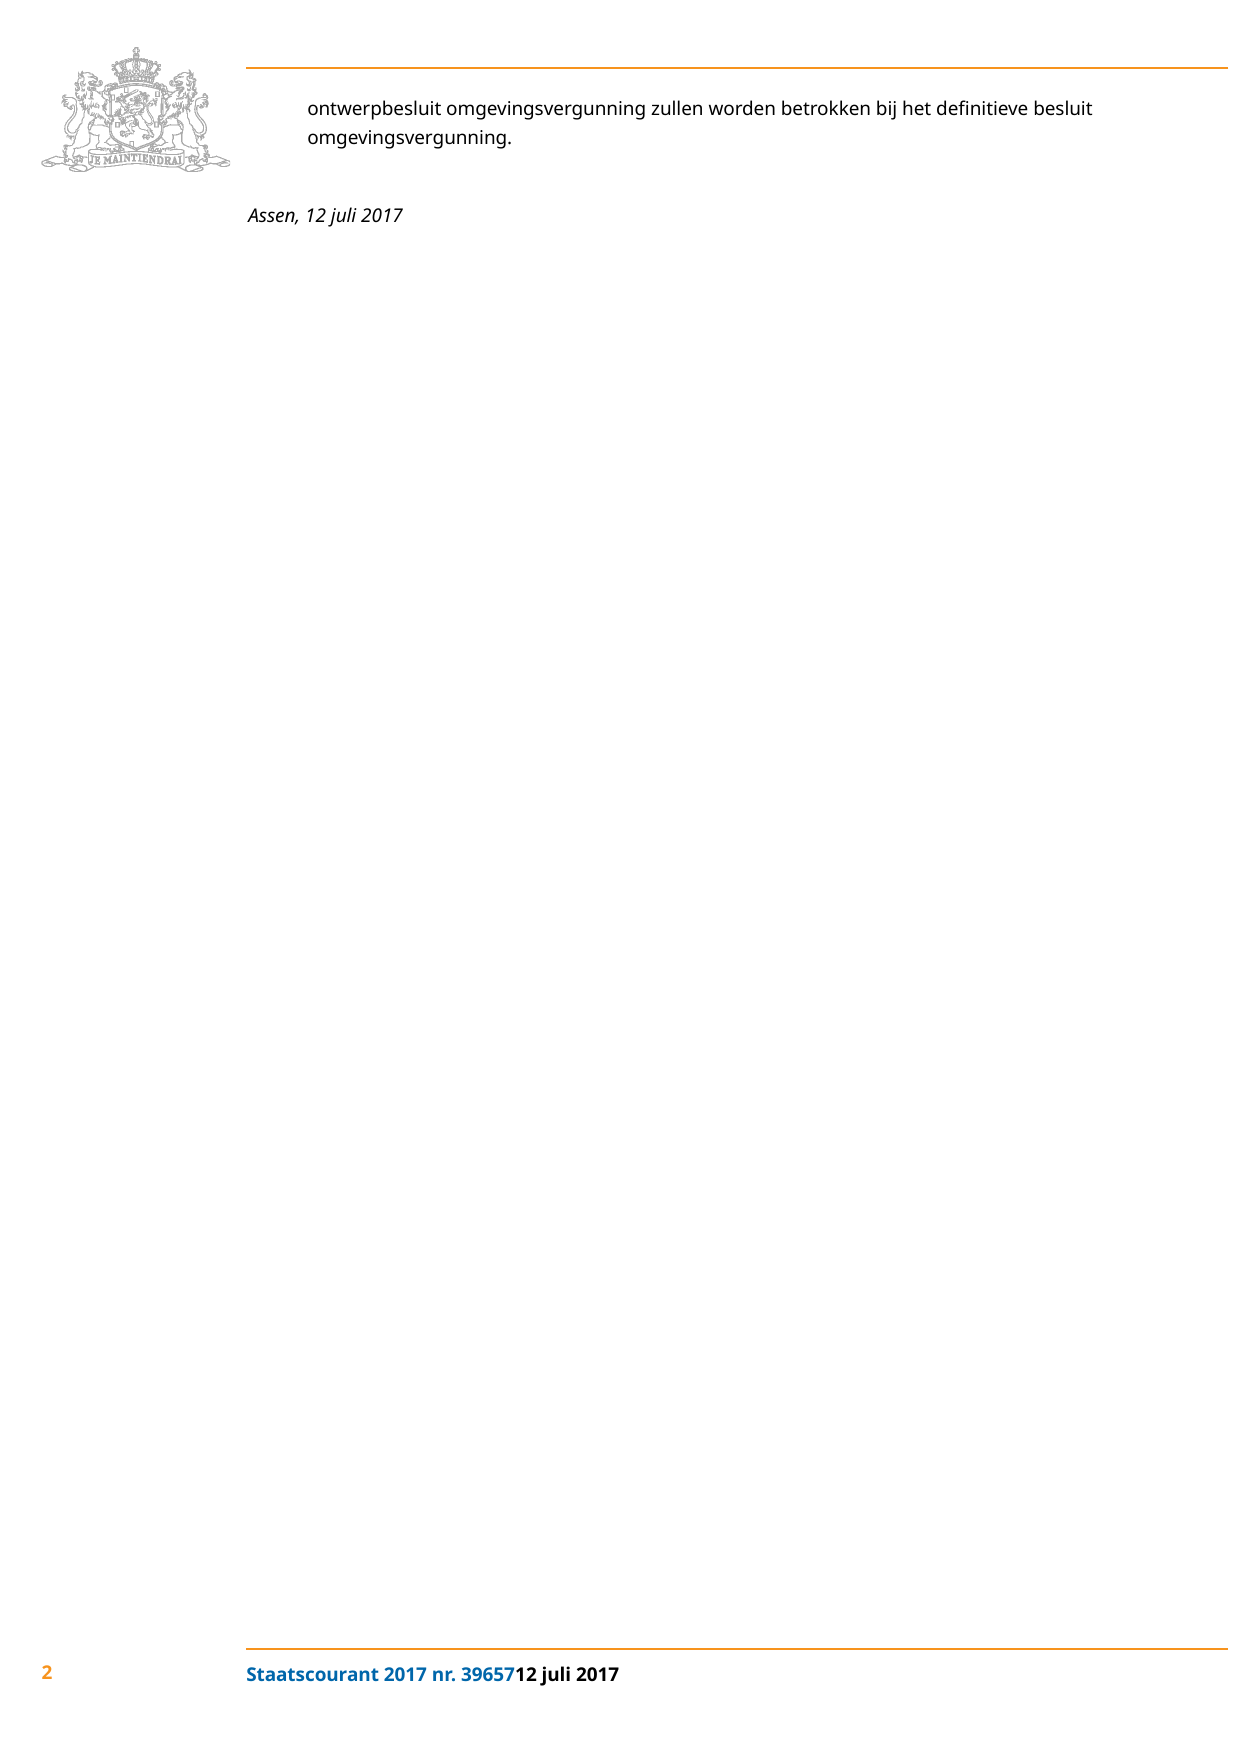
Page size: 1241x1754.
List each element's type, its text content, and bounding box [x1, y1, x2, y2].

picture [41, 47, 231, 172]
list ontwerpbesluit omgevingsvergunning zullen worden betrokken bij het definitieve besluit omgevingsvergunning. [248, 95, 1152, 150]
text Assen, 12 juli 2017 [248, 202, 1152, 227]
